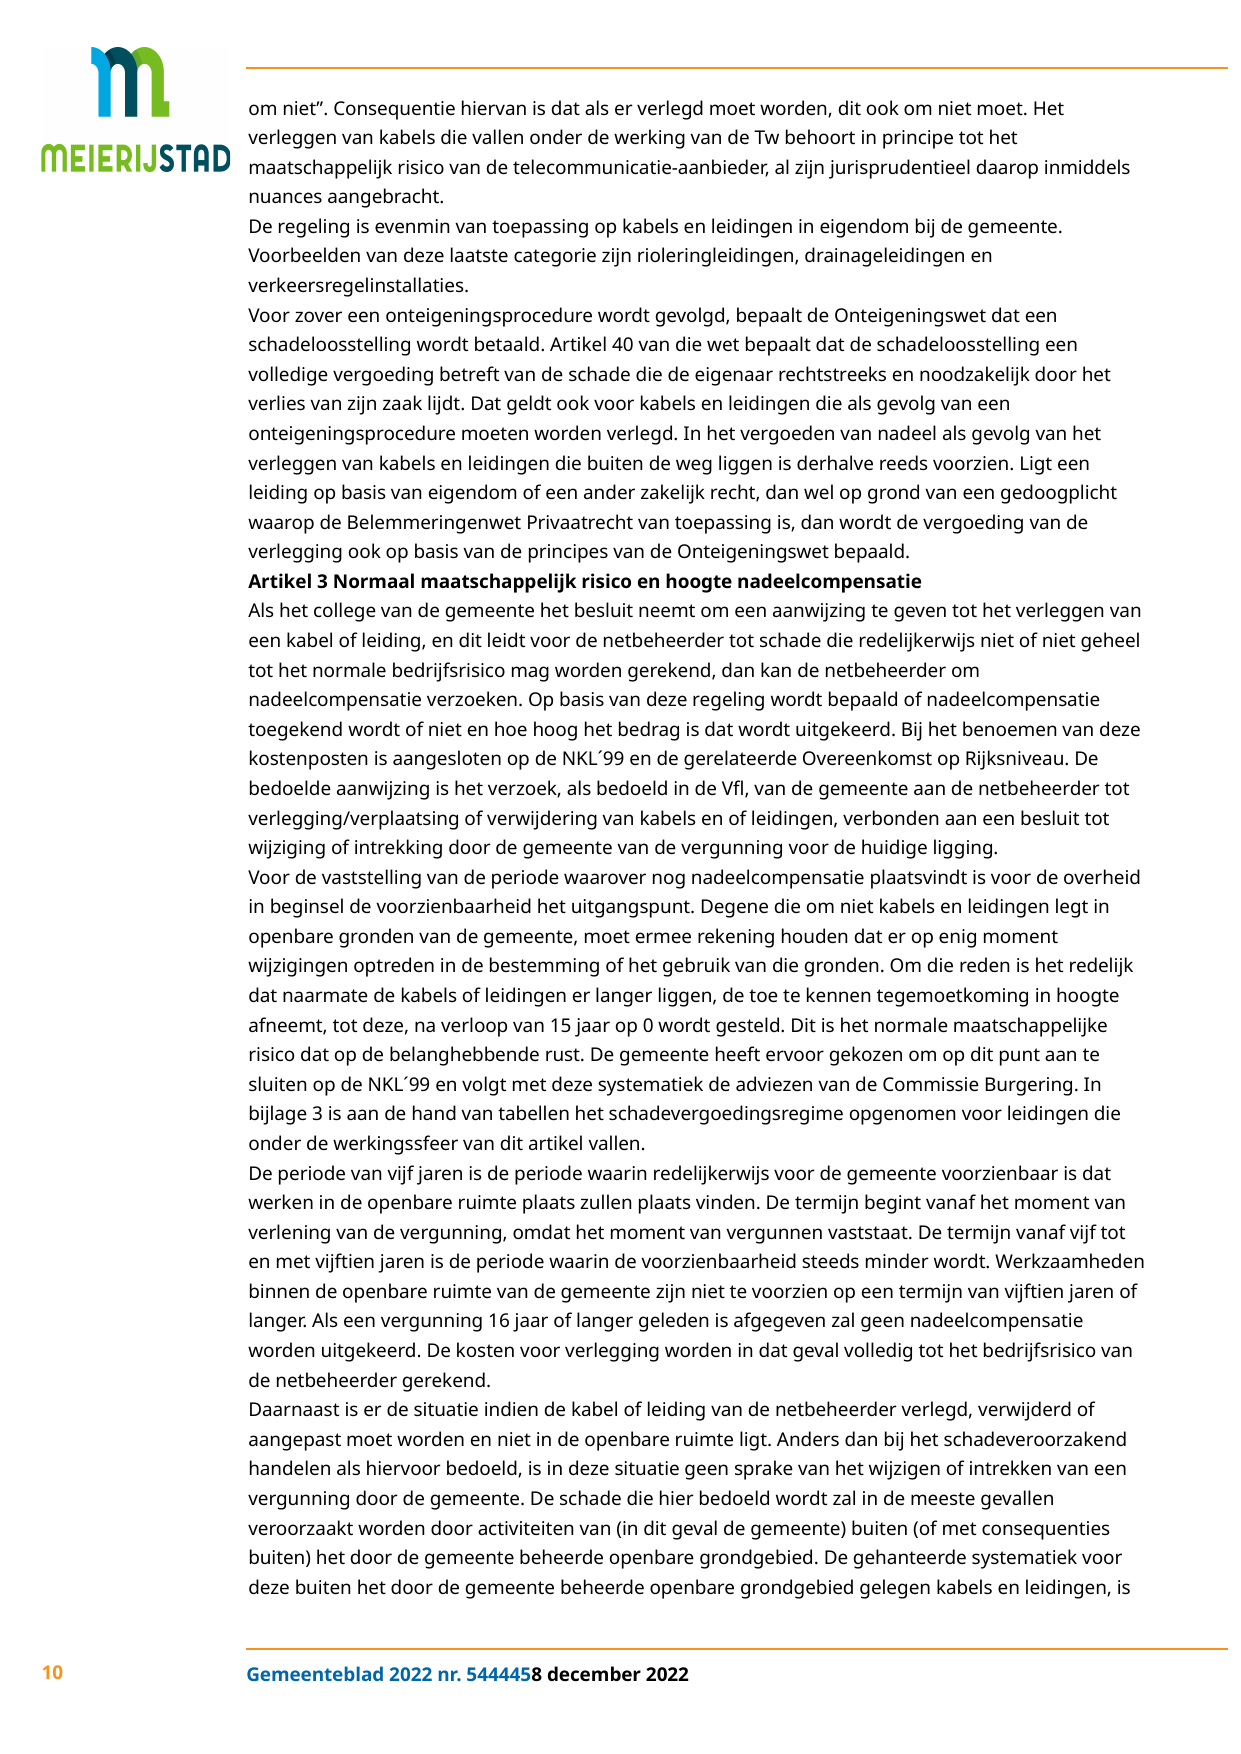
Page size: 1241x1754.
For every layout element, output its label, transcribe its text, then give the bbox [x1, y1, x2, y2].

text Voor zover een onteigeningsprocedure wordt gevolgd, bepaalt de Onteigeningswet dat een schadeloosstelling wordt betaald. Artikel 40 van die wet bepaalt dat de schadeloosstelling een volledige vergoeding betreft van de schade die de eigenaar rechtstreeks en noodzakelijk door het verlies van zijn zaak lijdt. Dat geldt ook voor kabels en leidingen die als gevolg van een onteigeningsprocedure moeten worden verlegd. In het vergoeden van nadeel als gevolg van het verleggen van kabels en leidingen die buiten de weg liggen is derhalve reeds voorzien. Ligt een leiding op basis van eigendom of een ander zakelijk recht, dan wel op grond van een gedoogplicht waarop de Belemmeringenwet Privaatrecht van toepassing is, dan wordt de vergoeding van de verlegging ook op basis van de principes van de Onteigeningswet bepaald. [248, 302, 1152, 564]
text Voor de vaststelling van de periode waarover nog nadeelcompensatie plaatsvindt is voor de overheid in beginsel de voorzienbaarheid het uitgangspunt. Degene die om niet kabels en leidingen legt in openbare gronden van de gemeente, moet ermee rekening houden dat er op enig moment wijzigingen optreden in de bestemming of het gebruik van die gronden. Om die reden is het redelijk dat naarmate de kabels of leidingen er langer liggen, de toe te kennen tegemoetkoming in hoogte afneemt, tot deze, na verloop van 15 jaar op 0 wordt gesteld. Dit is het normale maatschappelijke risico dat op de belanghebbende rust. De gemeente heeft ervoor gekozen om op dit punt aan te sluiten op de NKL´99 en volgt met deze systematiek de adviezen van de Commissie Burgering. In bijlage 3 is aan de hand van tabellen het schadevergoedingsregime opgenomen voor leidingen die onder de werkingssfeer van dit artikel vallen. [248, 864, 1152, 1156]
text Artikel 3 Normaal maatschappelijk risico en hoogte nadeelcompensatie [248, 568, 1152, 594]
text De regeling is evenmin van toepassing op kabels en leidingen in eigendom bij de gemeente. Voorbeelden van deze laatste categorie zijn rioleringleidingen, drainageleidingen en verkeersregelinstallaties. [248, 213, 1152, 298]
text Daarnaast is er de situatie indien de kabel of leiding van de netbeheerder verlegd, verwijderd of aangepast moet worden en niet in de openbare ruimte ligt. Anders dan bij het schadeveroorzakend handelen als hiervoor bedoeld, is in deze situatie geen sprake van het wijzigen of intrekken van een vergunning door de gemeente. De schade die hier bedoeld wordt zal in de meeste gevallen veroorzaakt worden door activiteiten van (in dit geval de gemeente) buiten (of met consequenties buiten) het door de gemeente beheerde openbare grondgebied. De gehanteerde systematiek voor deze buiten het door de gemeente beheerde openbare grondgebied gelegen kabels en leidingen, is [248, 1396, 1152, 1600]
picture [41, 47, 231, 172]
text om niet”. Consequentie hiervan is dat als er verlegd moet worden, dit ook om niet moet. Het verleggen van kabels die vallen onder de werking van de Tw behoort in principe tot het maatschappelijk risico van de telecommunicatie-aanbieder, al zijn jurisprudentieel daarop inmiddels nuances aangebracht. [248, 95, 1152, 209]
text De periode van vijf jaren is de periode waarin redelijkerwijs voor de gemeente voorzienbaar is dat werken in de openbare ruimte plaats zullen plaats vinden. De termijn begint vanaf het moment van verlening van de vergunning, omdat het moment van vergunnen vaststaat. De termijn vanaf vijf tot en met vijftien jaren is de periode waarin de voorzienbaarheid steeds minder wordt. Werkzaamheden binnen de openbare ruimte van de gemeente zijn niet te voorzien op een termijn van vijftien jaren of langer. Als een vergunning 16 jaar of langer geleden is afgegeven zal geen nadeelcompensatie worden uitgekeerd. De kosten voor verlegging worden in dat geval volledig tot het bedrijfsrisico van de netbeheerder gerekend. [248, 1160, 1152, 1393]
text Als het college van de gemeente het besluit neemt om een aanwijzing te geven tot het verleggen van een kabel of leiding, en dit leidt voor de netbeheerder tot schade die redelijkerwijs niet of niet geheel tot het normale bedrijfsrisico mag worden gerekend, dan kan de netbeheerder om nadeelcompensatie verzoeken. Op basis van deze regeling wordt bepaald of nadeelcompensatie toegekend wordt of niet en hoe hoog het bedrag is dat wordt uitgekeerd. Bij het benoemen van deze kostenposten is aangesloten op de NKL´99 en de gerelateerde Overeenkomst op Rijksniveau. De bedoelde aanwijzing is het verzoek, als bedoeld in de Vfl, van de gemeente aan de netbeheerder tot verlegging/verplaatsing of verwijdering van kabels en of leidingen, verbonden aan een besluit tot wijziging of intrekking door de gemeente van de vergunning voor de huidige ligging. [248, 598, 1152, 860]
